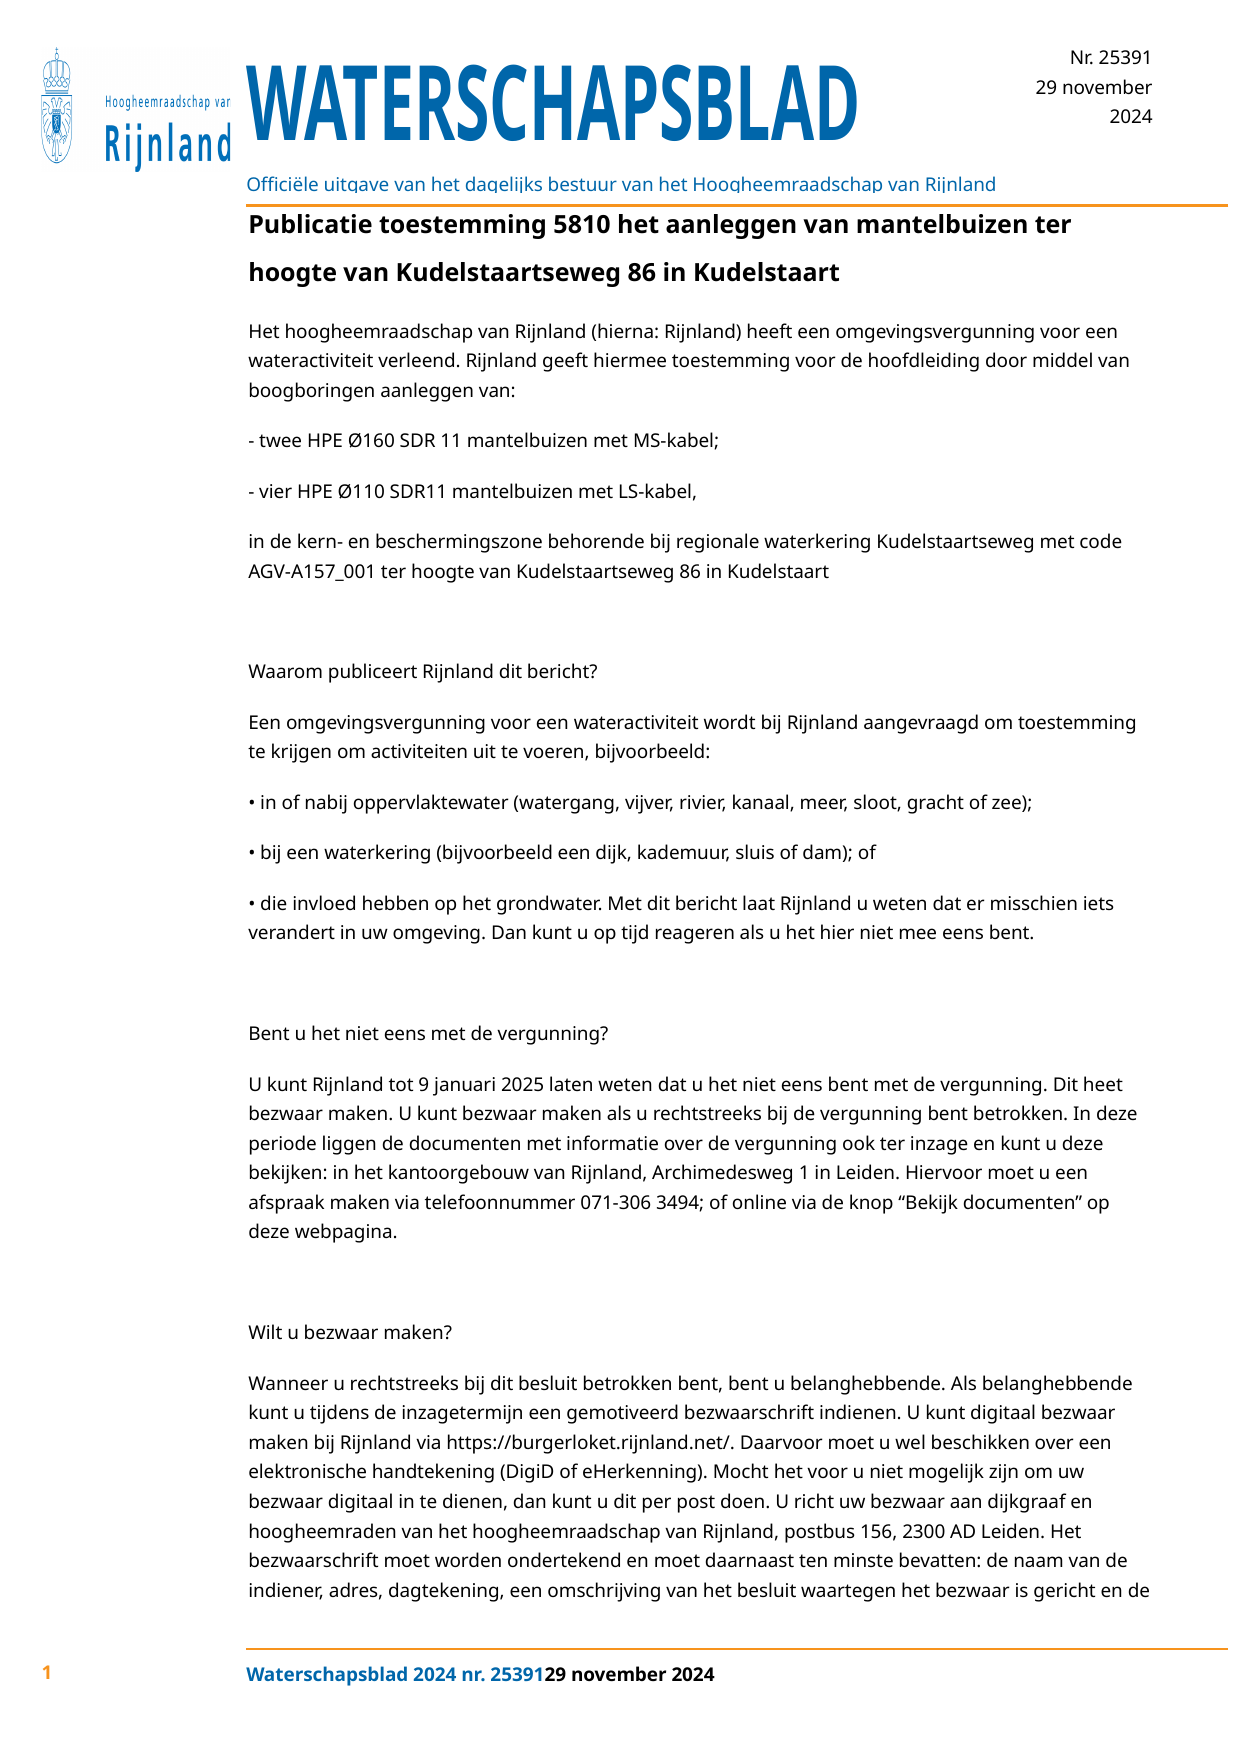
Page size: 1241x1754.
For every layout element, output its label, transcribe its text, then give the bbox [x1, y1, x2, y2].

text Wanneer u rechtstreeks bij dit besluit betrokken bent, bent u belanghebbende. Als belanghebbende kunt u tijdens de inzagetermijn een gemotiveerd bezwaarschrift indienen. U kunt digitaal bezwaar maken bij Rijnland via https://burgerloket.rijnland.net/. Daarvoor moet u wel beschikken over een elektronische handtekening (DigiD of eHerkenning). Mocht het voor u niet mogelijk zijn om uw bezwaar digitaal in te dienen, dan kunt u dit per post doen. U richt uw bezwaar aan dijkgraaf en hoogheemraden van het hoogheemraadschap van Rijnland, postbus 156, 2300 AD Leiden. Het bezwaarschrift moet worden ondertekend en moet daarnaast ten minste bevatten: de naam van de indiener, adres, dagtekening, een omschrijving van het besluit waartegen het bezwaar is gericht en de [248, 1370, 1152, 1603]
text Wilt u bezwaar maken? [248, 1319, 1152, 1345]
text • bij een waterkering (bijvoorbeeld een dijk, kademuur, sluis of dam); of [248, 839, 1152, 865]
picture [41, 47, 231, 172]
text - vier HPE Ø110 SDR11 mantelbuizen met LS-kabel, [248, 478, 1152, 504]
text in de kern- en beschermingszone behorende bij regionale waterkering Kudelstaartseweg met code AGV-A157_001 ter hoogte van Kudelstaartseweg 86 in Kudelstaart [248, 528, 1152, 584]
text Publicatie toestemming 5810 het aanleggen van mantelbuizen ter hoogte van Kudelstaartseweg 86 in Kudelstaart [248, 207, 1152, 288]
text - twee HPE Ø160 SDR 11 mantelbuizen met MS-kabel; [248, 427, 1152, 453]
text Bent u het niet eens met de vergunning? [248, 1020, 1152, 1046]
text • die invloed hebben op het grondwater. Met dit bericht laat Rijnland u weten dat er misschien iets verandert in uw omgeving. Dan kunt u op tijd reageren als u het hier niet mee eens bent. [248, 890, 1152, 945]
text Een omgevingsvergunning voor een wateractiviteit wordt bij Rijnland aangevraagd om toestemming te krijgen om activiteiten uit te voeren, bijvoorbeeld: [248, 709, 1152, 764]
text Waarom publiceert Rijnland dit bericht? [248, 659, 1152, 684]
text U kunt Rijnland tot 9 januari 2025 laten weten dat u het niet eens bent met de vergunning. Dit heet bezwaar maken. U kunt bezwaar maken als u rechtstreeks bij de vergunning bent betrokken. In deze periode liggen de documenten met informatie over de vergunning ook ter inzage en kunt u deze bekijken: in het kantoorgebouw van Rijnland, Archimedesweg 1 in Leiden. Hiervoor moet u een afspraak maken via telefoonnummer 071-306 3494; of online via de knop “Bekijk documenten” op deze webpagina. [248, 1071, 1152, 1244]
text • in of nabij oppervlaktewater (watergang, vijver, rivier, kanaal, meer, sloot, gracht of zee); [248, 789, 1152, 815]
text Het hoogheemraadschap van Rijnland (hierna: Rijnland) heeft een omgevingsvergunning voor een wateractiviteit verleend. Rijnland geeft hiermee toestemming voor de hoofdleiding door middel van boogboringen aanleggen van: [248, 318, 1152, 403]
